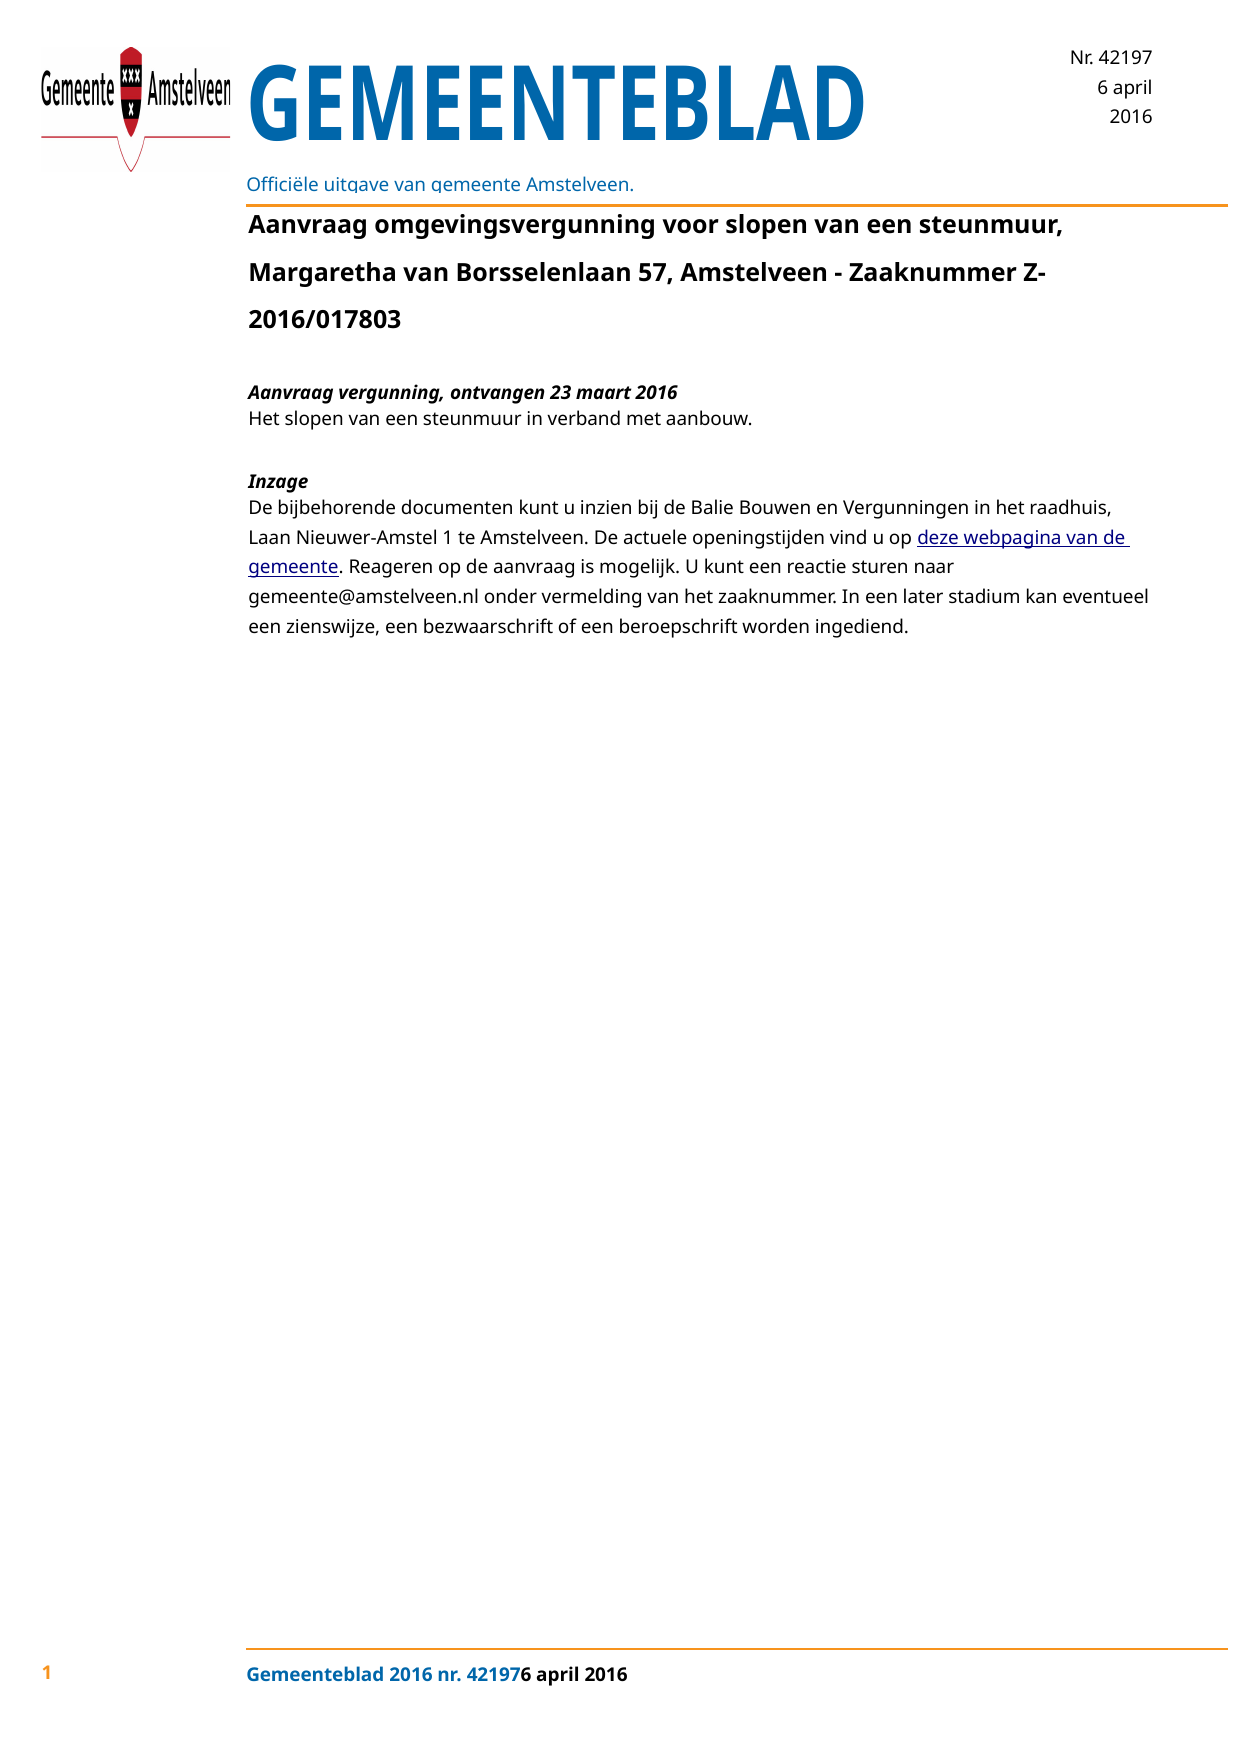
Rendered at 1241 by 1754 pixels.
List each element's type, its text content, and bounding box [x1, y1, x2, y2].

text Aanvraag omgevingsvergunning voor slopen van een steunmuur, Margaretha van Borsselenlaan 57, Amstelveen - Zaaknummer Z-2016/017803 [248, 207, 1152, 336]
text Inzage [248, 469, 1152, 494]
text Het slopen van een steunmuur in verband met aanbouw. [248, 405, 1152, 431]
text Aanvraag vergunning, ontvangen 23 maart 2016 [248, 379, 1152, 405]
picture [41, 47, 231, 172]
text De bijbehorende documenten kunt u inzien bij de Balie Bouwen en Vergunningen in het raadhuis, Laan Nieuwer-Amstel 1 te Amstelveen. De actuele openingstijden vind u op deze webpagina van de gemeente. Reageren op de aanvraag is mogelijk. U kunt een reactie sturen naar gemeente@amstelveen.nl onder vermelding van het zaaknummer. In een later stadium kan eventueel een zienswijze, een bezwaarschrift of een beroepschrift worden ingediend. [248, 494, 1152, 638]
